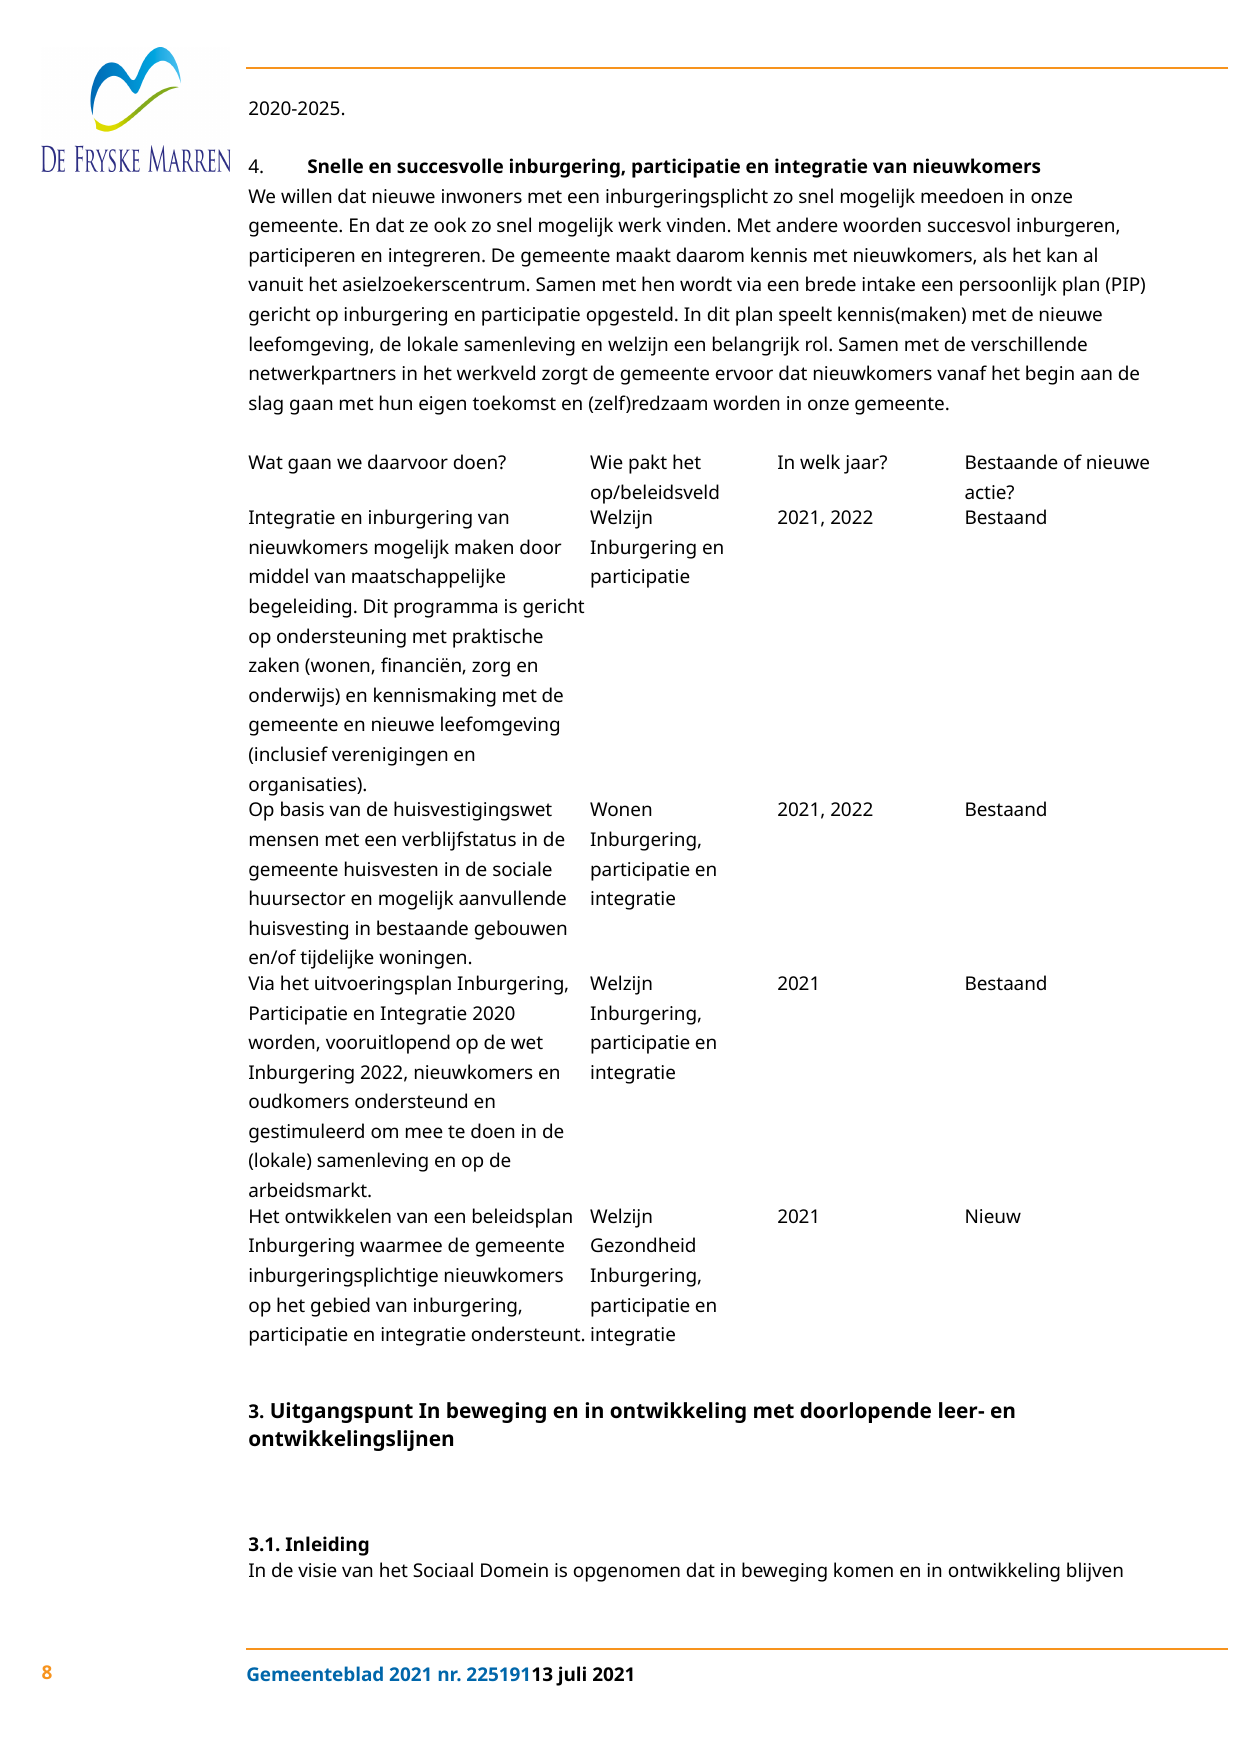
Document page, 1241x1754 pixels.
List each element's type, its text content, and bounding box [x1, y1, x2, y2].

table_cell [963, 95, 1152, 121]
table_header In welk jaar? [777, 449, 964, 504]
table_cell 2021, 2022 [777, 505, 964, 797]
table_cell [585, 95, 774, 121]
table_cell Integratie en inburgering van nieuwkomers mogelijk maken door middel van maatschappelijke begeleiding. Dit programma is gericht op ondersteuning met praktische zaken (wonen, financiën, zorg en onderwijs) en kennismaking met de gemeente en nieuwe leefomgeving (inclusief verenigingen en organisaties). [248, 505, 590, 797]
table_cell 2021 [777, 1203, 964, 1347]
table_cell [774, 95, 963, 121]
table_cell Welzijn Inburgering, participatie en integratie [590, 970, 777, 1203]
table_cell Bestaand [964, 970, 1152, 1203]
table_cell Wonen Inburgering, participatie en integratie [590, 797, 777, 970]
table_cell Bestaand [964, 797, 1152, 970]
text 3. Uitgangspunt In beweging en in ontwikkeling met doorlopende leer- en ontwikkelingslijnen [248, 1396, 1152, 1453]
table_cell Welzijn Inburgering en participatie [590, 505, 777, 797]
table_cell Op basis van de huisvestigingswet mensen met een verblijfstatus in de gemeente huisvesten in de sociale huursector en mogelijk aanvullende huisvesting in bestaande gebouwen en/of tijdelijke woningen. [248, 797, 590, 970]
text In de visie van het Sociaal Domein is opgenomen dat in beweging komen en in ontwikkeling blijven [248, 1557, 1152, 1583]
table_cell Bestaand [964, 505, 1152, 797]
table_cell 2020-2025. [248, 95, 585, 121]
table_header Wie pakt het op/beleidsveld [590, 449, 777, 504]
table_cell Nieuw [964, 1203, 1152, 1347]
table_cell 2021 [777, 970, 964, 1203]
picture [41, 47, 231, 172]
table_header Bestaande of nieuwe actie? [964, 449, 1152, 504]
text 3.1. Inleiding [248, 1532, 1152, 1557]
table_cell Het ontwikkelen van een beleidsplan Inburgering waarmee de gemeente inburgeringsplichtige nieuwkomers op het gebied van inburgering, participatie en integratie ondersteunt. [248, 1203, 590, 1347]
text We willen dat nieuwe inwoners met een inburgeringsplicht zo snel mogelijk meedoen in onze gemeente. En dat ze ook zo snel mogelijk werk vinden. Met andere woorden succesvol inburgeren, participeren en integreren. De gemeente maakt daarom kennis met nieuwkomers, als het kan al vanuit het asielzoekerscentrum. Samen met hen wordt via een brede intake een persoonlijk plan (PIP) gericht op inburgering en participatie opgesteld. In dit plan speelt kennis(maken) met de nieuwe leefomgeving, de lokale samenleving en welzijn een belangrijk rol. Samen met de verschillende netwerkpartners in het werkveld zorgt de gemeente ervoor dat nieuwkomers vanaf het begin aan de slag gaan met hun eigen toekomst en (zelf)redzaam worden in onze gemeente. [248, 183, 1152, 416]
list Snelle en succesvolle inburgering, participatie en integratie van nieuwkomers [248, 153, 1152, 179]
table_cell Welzijn Gezondheid Inburgering, participatie en integratie [590, 1203, 777, 1347]
table_cell Via het uitvoeringsplan Inburgering, Participatie en Integratie 2020 worden, vooruitlopend op de wet Inburgering 2022, nieuwkomers en oudkomers ondersteund en gestimuleerd om mee te doen in de (lokale) samenleving en op de arbeidsmarkt. [248, 970, 590, 1203]
table_header Wat gaan we daarvoor doen? [248, 449, 590, 504]
table_cell 2021, 2022 [777, 797, 964, 970]
